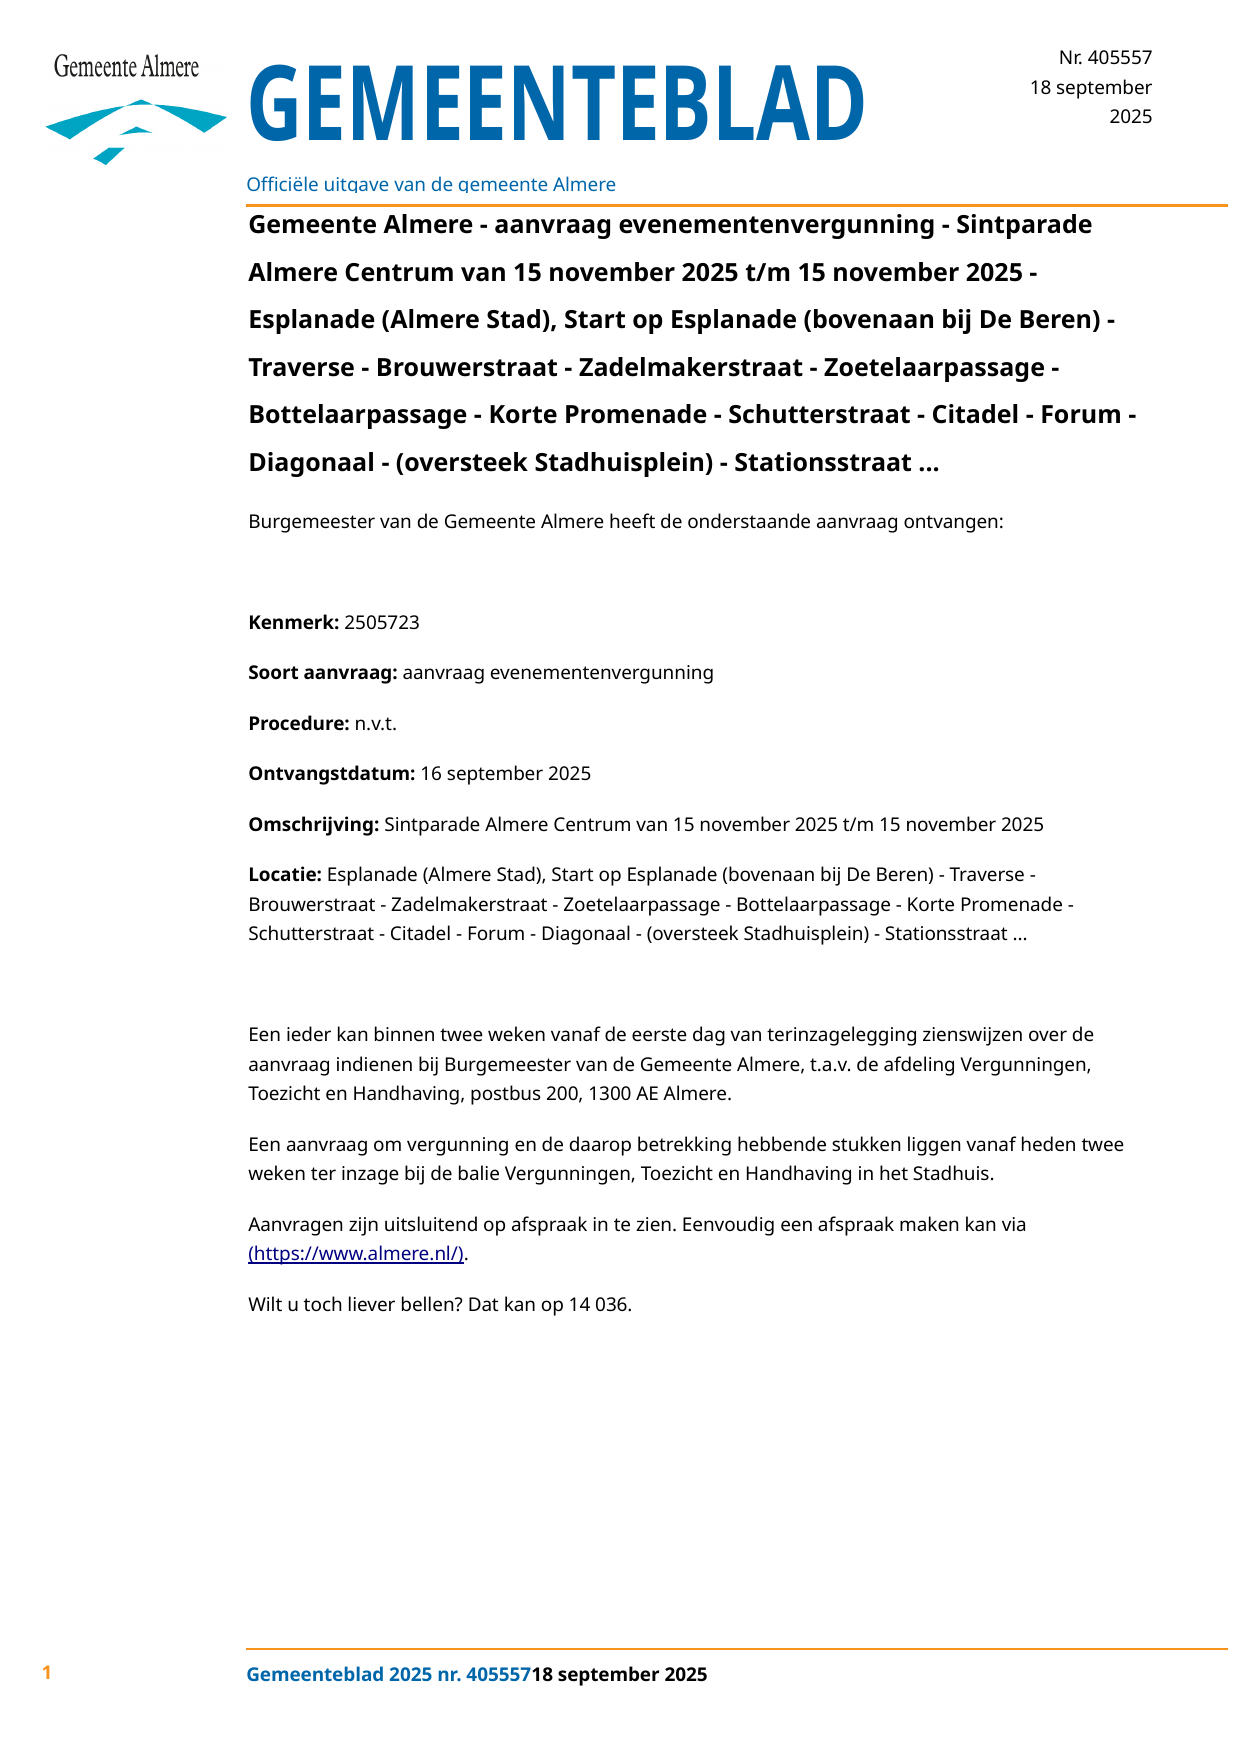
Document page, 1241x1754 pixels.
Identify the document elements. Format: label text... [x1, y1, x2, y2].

text Burgemeester van de Gemeente Almere heeft de onderstaande aanvraag ontvangen: [248, 508, 1152, 534]
text Omschrijving: Sintparade Almere Centrum van 15 november 2025 t/m 15 november 2025 [248, 811, 1152, 837]
text Een ieder kan binnen twee weken vanaf de eerste dag van terinzagelegging zienswijzen over de aanvraag indienen bij Burgemeester van de Gemeente Almere, t.a.v. de afdeling Vergunningen, Toezicht en Handhaving, postbus 200, 1300 AE Almere. [248, 1021, 1152, 1106]
text Locatie: Esplanade (Almere Stad), Start op Esplanade (bovenaan bij De Beren) - Traverse - Brouwerstraat - Zadelmakerstraat - Zoetelaarpassage - Bottelaarpassage - Korte Promenade - Schutterstraat - Citadel - Forum - Diagonaal - (oversteek Stadhuisplein) - Stationsstraat ... [248, 861, 1152, 946]
text Soort aanvraag: aanvraag evenementenvergunning [248, 659, 1152, 685]
text Gemeente Almere - aanvraag evenementenvergunning - Sintparade Almere Centrum van 15 november 2025 t/m 15 november 2025 - Esplanade (Almere Stad), Start op Esplanade (bovenaan bij De Beren) - Traverse - Brouwerstraat - Zadelmakerstraat - Zoetelaarpassage - Bottelaarpassage - Korte Promenade - Schutterstraat - Citadel - Forum - Diagonaal - (oversteek Stadhuisplein) - Stationsstraat ... [248, 207, 1152, 479]
text Een aanvraag om vergunning en de daarop betrekking hebbende stukken liggen vanaf heden twee weken ter inzage bij de balie Vergunningen, Toezicht en Handhaving in het Stadhuis. [248, 1131, 1152, 1186]
picture [41, 47, 231, 172]
text Wilt u toch liever bellen? Dat kan op 14 036. [248, 1291, 1152, 1317]
text Ontvangstdatum: 16 september 2025 [248, 760, 1152, 786]
text Procedure: n.v.t. [248, 710, 1152, 736]
text Aanvragen zijn uitsluitend op afspraak in te zien. Eenvoudig een afspraak maken kan via (https://www.almere.nl/). [248, 1211, 1152, 1266]
text Kenmerk: 2505723 [248, 609, 1152, 635]
